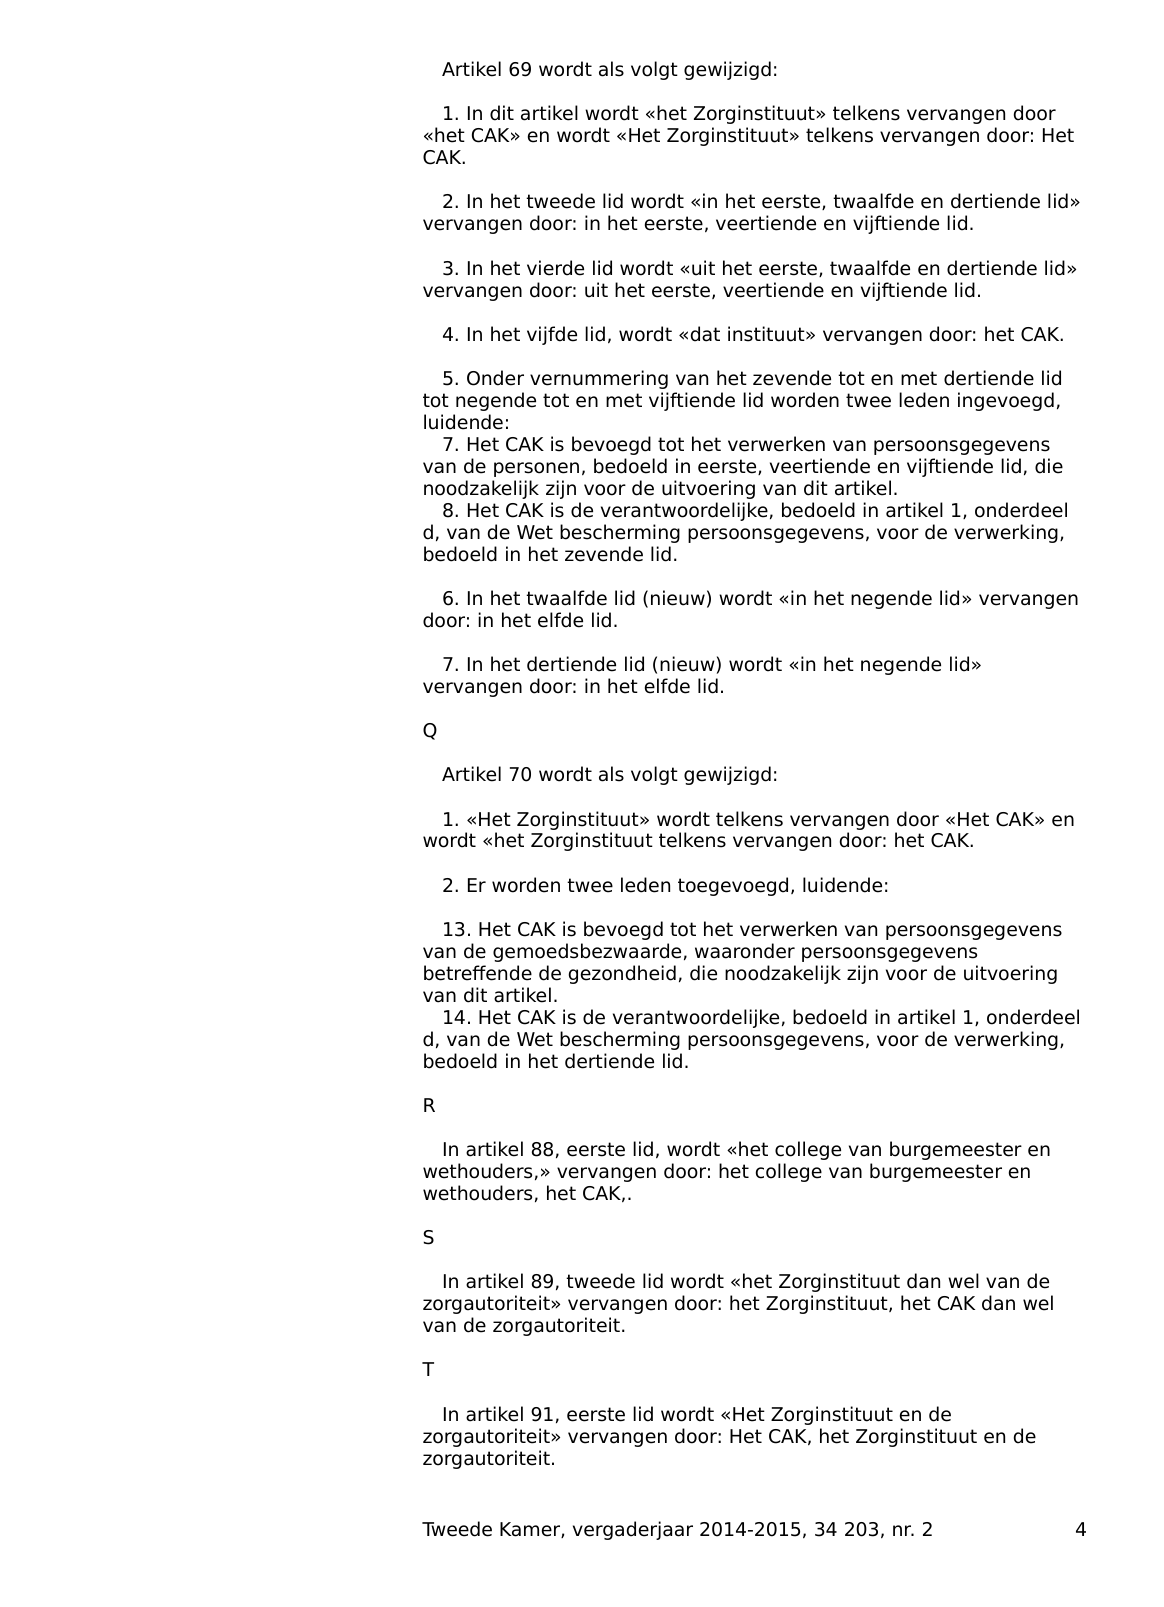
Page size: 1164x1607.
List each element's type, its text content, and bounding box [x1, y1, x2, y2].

text 3. In het vierde lid wordt «uit het eerste, twaalfde en dertiende lid» vervangen door: uit het eerste, veertiende en vijftiende lid. [422, 257, 1087, 301]
text T [422, 1359, 1087, 1381]
text 7. In het dertiende lid (nieuw) wordt «in het negende lid» vervangen door: in het elfde lid. [422, 654, 1087, 698]
text 1. «Het Zorginstituut» wordt telkens vervangen door «Het CAK» en wordt «het Zorginstituut telkens vervangen door: het CAK. [422, 808, 1087, 852]
text R [422, 1095, 1087, 1117]
text 13. Het CAK is bevoegd tot het verwerken van persoonsgegevens van de gemoedsbezwaarde, waaronder persoonsgegevens betreffende de gezondheid, die noodzakelijk zijn voor de uitvoering van dit artikel. [422, 919, 1087, 1007]
text In artikel 91, eerste lid wordt «Het Zorginstituut en de zorgautoriteit» vervangen door: Het CAK, het Zorginstituut en de zorgautoriteit. [422, 1403, 1087, 1469]
text 4. In het vijfde lid, wordt «dat instituut» vervangen door: het CAK. [422, 324, 1087, 346]
text 2. Er worden twee leden toegevoegd, luidende: [422, 874, 1087, 897]
text 5. Onder vernummering van het zevende tot en met dertiende lid tot negende tot en met vijftiende lid worden twee leden ingevoegd, luidende: [422, 368, 1087, 434]
text 6. In het twaalfde lid (nieuw) wordt «in het negende lid» vervangen door: in het elfde lid. [422, 588, 1087, 632]
text 2. In het tweede lid wordt «in het eerste, twaalfde en dertiende lid» vervangen door: in het eerste, veertiende en vijftiende lid. [422, 191, 1087, 235]
text In artikel 88, eerste lid, wordt «het college van burgemeester en wethouders,» vervangen door: het college van burgemeester en wethouders, het CAK,. [422, 1139, 1087, 1205]
text In artikel 89, tweede lid wordt «het Zorginstituut dan wel van de zorgautoriteit» vervangen door: het Zorginstituut, het CAK dan wel van de zorgautoriteit. [422, 1271, 1087, 1337]
text 8. Het CAK is de verantwoordelijke, bedoeld in artikel 1, onderdeel d, van de Wet bescherming persoonsgegevens, voor de verwerking, bedoeld in het zevende lid. [422, 500, 1087, 566]
text Q [422, 720, 1087, 742]
text Artikel 69 wordt als volgt gewijzigd: [422, 59, 1087, 81]
text 1. In dit artikel wordt «het Zorginstituut» telkens vervangen door «het CAK» en wordt «Het Zorginstituut» telkens vervangen door: Het CAK. [422, 103, 1087, 169]
text S [422, 1227, 1087, 1249]
text Artikel 70 wordt als volgt gewijzigd: [422, 764, 1087, 786]
text 7. Het CAK is bevoegd tot het verwerken van persoonsgegevens van de personen, bedoeld in eerste, veertiende en vijftiende lid, die noodzakelijk zijn voor de uitvoering van dit artikel. [422, 434, 1087, 500]
text 14. Het CAK is de verantwoordelijke, bedoeld in artikel 1, onderdeel d, van de Wet bescherming persoonsgegevens, voor de verwerking, bedoeld in het dertiende lid. [422, 1007, 1087, 1073]
